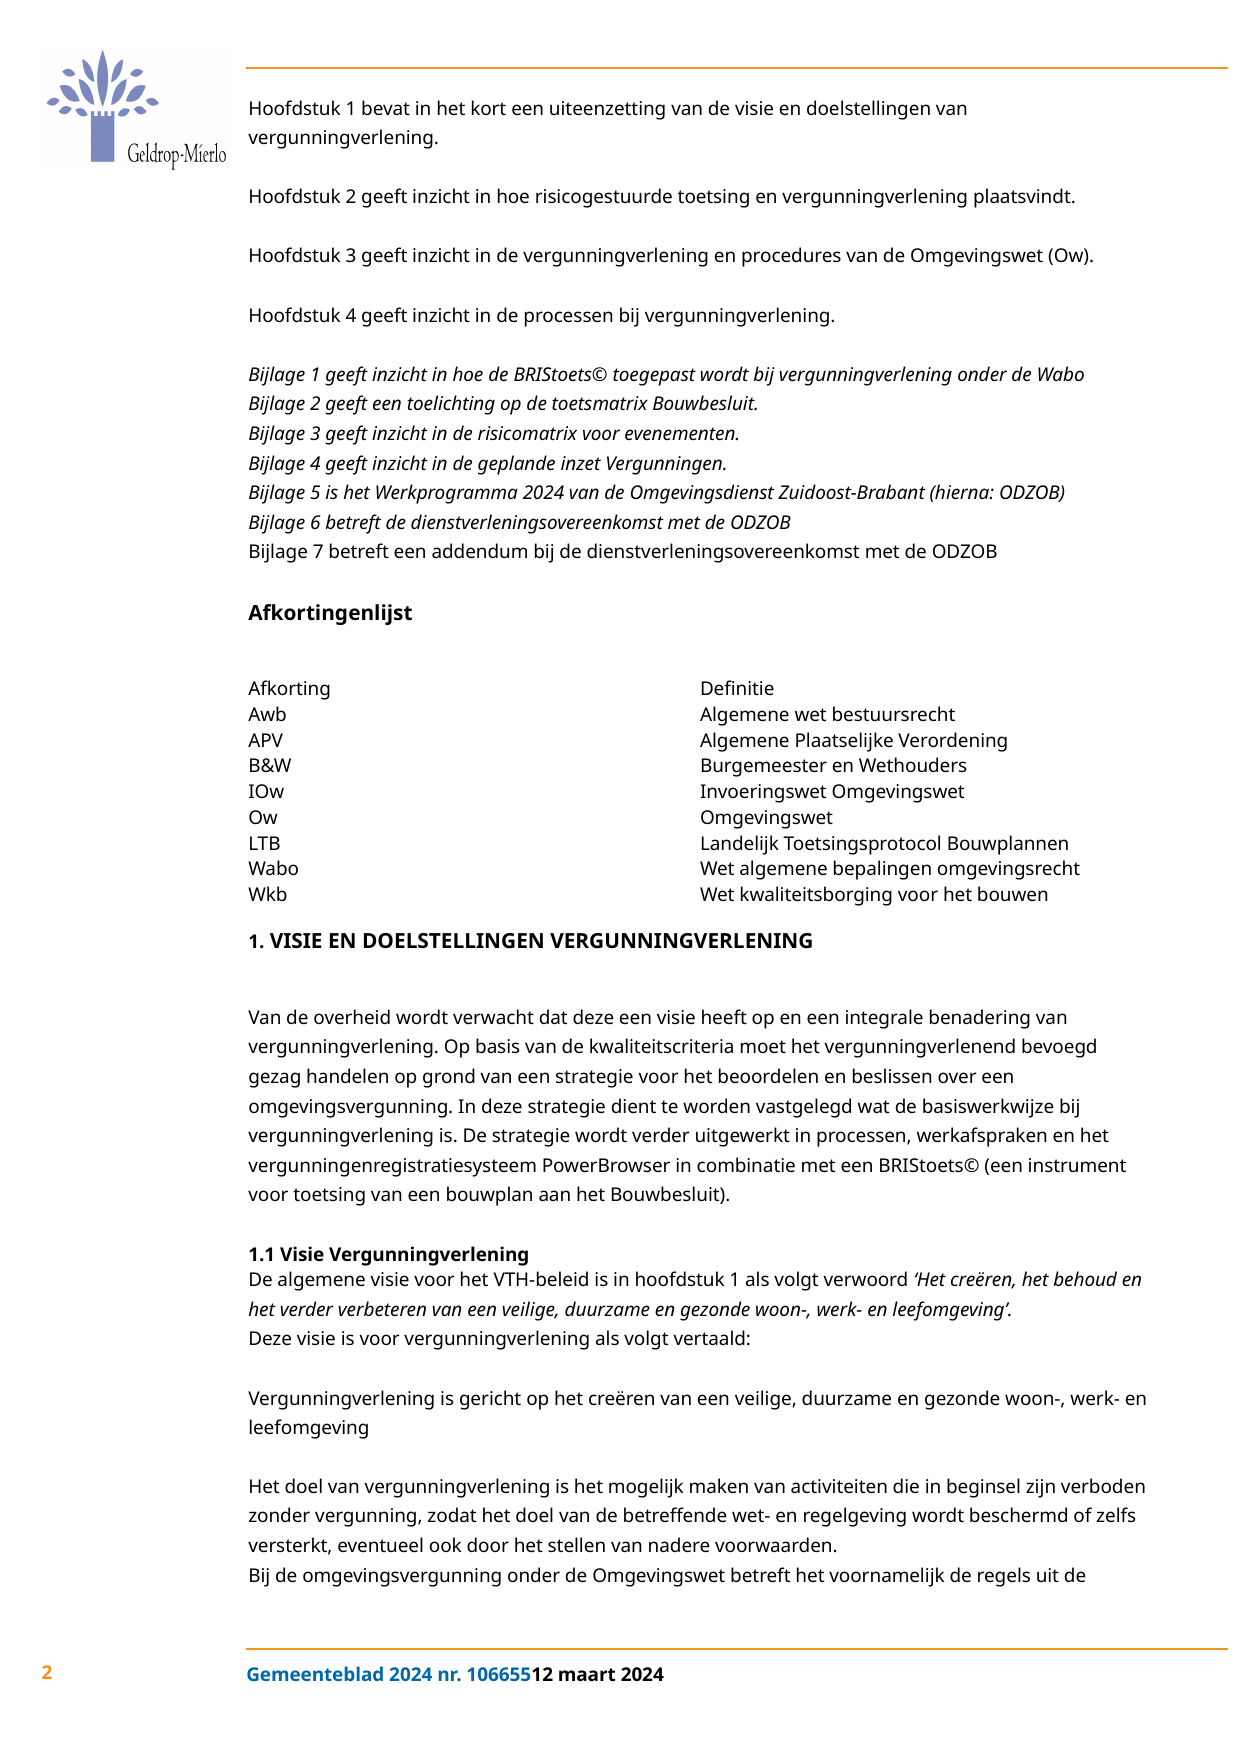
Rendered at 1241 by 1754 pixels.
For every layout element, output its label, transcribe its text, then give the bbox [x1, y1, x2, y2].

table_cell Omgevingswet [700, 804, 1152, 830]
text Bijlage 5 is het Werkprogramma 2024 van de Omgevingsdienst Zuidoost-Brabant (hierna: ODZOB) [248, 479, 1152, 505]
text Bijlage 6 betreft de dienstverleningsovereenkomst met de ODZOB [248, 509, 1152, 535]
table_header Definitie [700, 676, 1152, 701]
text Deze visie is voor vergunningverlening als volgt vertaald: [248, 1326, 1152, 1351]
table_cell Burgemeester en Wethouders [700, 753, 1152, 778]
text Hoofdstuk 1 bevat in het kort een uiteenzetting van de visie en doelstellingen van vergunningverlening. [248, 95, 1152, 150]
table_cell LTB [248, 830, 700, 856]
text Hoofdstuk 3 geeft inzicht in de vergunningverlening en procedures van de Omgevingswet (Ow). [248, 243, 1152, 268]
table_cell APV [248, 727, 700, 753]
picture [41, 47, 231, 172]
table_cell Wet kwaliteitsborging voor het bouwen [700, 881, 1152, 907]
table_cell Algemene wet bestuursrecht [700, 701, 1152, 727]
table_cell Wabo [248, 856, 700, 881]
text 1.1 Visie Vergunningverlening [248, 1241, 1152, 1266]
table_cell B&W [248, 753, 700, 778]
text Bijlage 4 geeft inzicht in de geplande inzet Vergunningen. [248, 450, 1152, 476]
text Bijlage 1 geeft inzicht in hoe de BRIStoets© toegepast wordt bij vergunningverlening onder de Wabo [248, 361, 1152, 387]
table_cell Invoeringswet Omgevingswet [700, 779, 1152, 804]
table_cell IOw [248, 779, 700, 804]
text Bijlage 2 geeft een toelichting op de toetsmatrix Bouwbesluit. [248, 391, 1152, 416]
text Het doel van vergunningverlening is het mogelijk maken van activiteiten die in beginsel zijn verboden zonder vergunning, zodat het doel van de betreffende wet- en regelgeving wordt beschermd of zelfs versterkt, eventueel ook door het stellen van nadere voorwaarden. [248, 1473, 1152, 1558]
text De algemene visie voor het VTH-beleid is in hoofdstuk 1 als volgt verwoord ‘Het creëren, het behoud en het verder verbeteren van een veilige, duurzame en gezonde woon-, werk- en leefomgeving’. [248, 1266, 1152, 1322]
table_cell Wkb [248, 881, 700, 907]
table_cell Wet algemene bepalingen omgevingsrecht [700, 856, 1152, 881]
text Bijlage 3 geeft inzicht in de risicomatrix voor evenementen. [248, 420, 1152, 446]
text Hoofdstuk 4 geeft inzicht in de processen bij vergunningverlening. [248, 302, 1152, 328]
table_header Afkorting [248, 676, 700, 701]
table_header Vergunningverlening is gericht op het creëren van een veilige, duurzame en gezonde woon-, werk- en leefomgeving [248, 1385, 1152, 1440]
text Hoofdstuk 2 geeft inzicht in hoe risicogestuurde toetsing en vergunningverlening plaatsvindt. [248, 183, 1152, 209]
table_cell Awb [248, 701, 700, 727]
text Bijlage 7 betreft een addendum bij de dienstverleningsovereenkomst met de ODZOB [248, 538, 1152, 564]
text 1. VISIE EN DOELSTELLINGEN VERGUNNINGVERLENING [248, 926, 1152, 955]
text Afkortingenlijst [248, 598, 1152, 626]
text Van de overheid wordt verwacht dat deze een visie heeft op en een integrale benadering van vergunningverlening. Op basis van de kwaliteitscriteria moet het vergunningverlenend bevoegd gezag handelen op grond van een strategie voor het beoordelen en beslissen over een omgevingsvergunning. In deze strategie dient te worden vastgelegd wat de basiswerkwijze bij vergunningverlening is. De strategie wordt verder uitgewerkt in processen, werkafspraken en het vergunningenregistratiesysteem PowerBrowser in combinatie met een BRIStoets© (een instrument voor toetsing van een bouwplan aan het Bouwbesluit). [248, 1004, 1152, 1207]
table_cell Ow [248, 804, 700, 830]
table_cell Algemene Plaatselijke Verordening [700, 727, 1152, 753]
text Bij de omgevingsvergunning onder de Omgevingswet betreft het voornamelijk de regels uit de [248, 1562, 1152, 1587]
table_cell Landelijk Toetsingsprotocol Bouwplannen [700, 830, 1152, 856]
